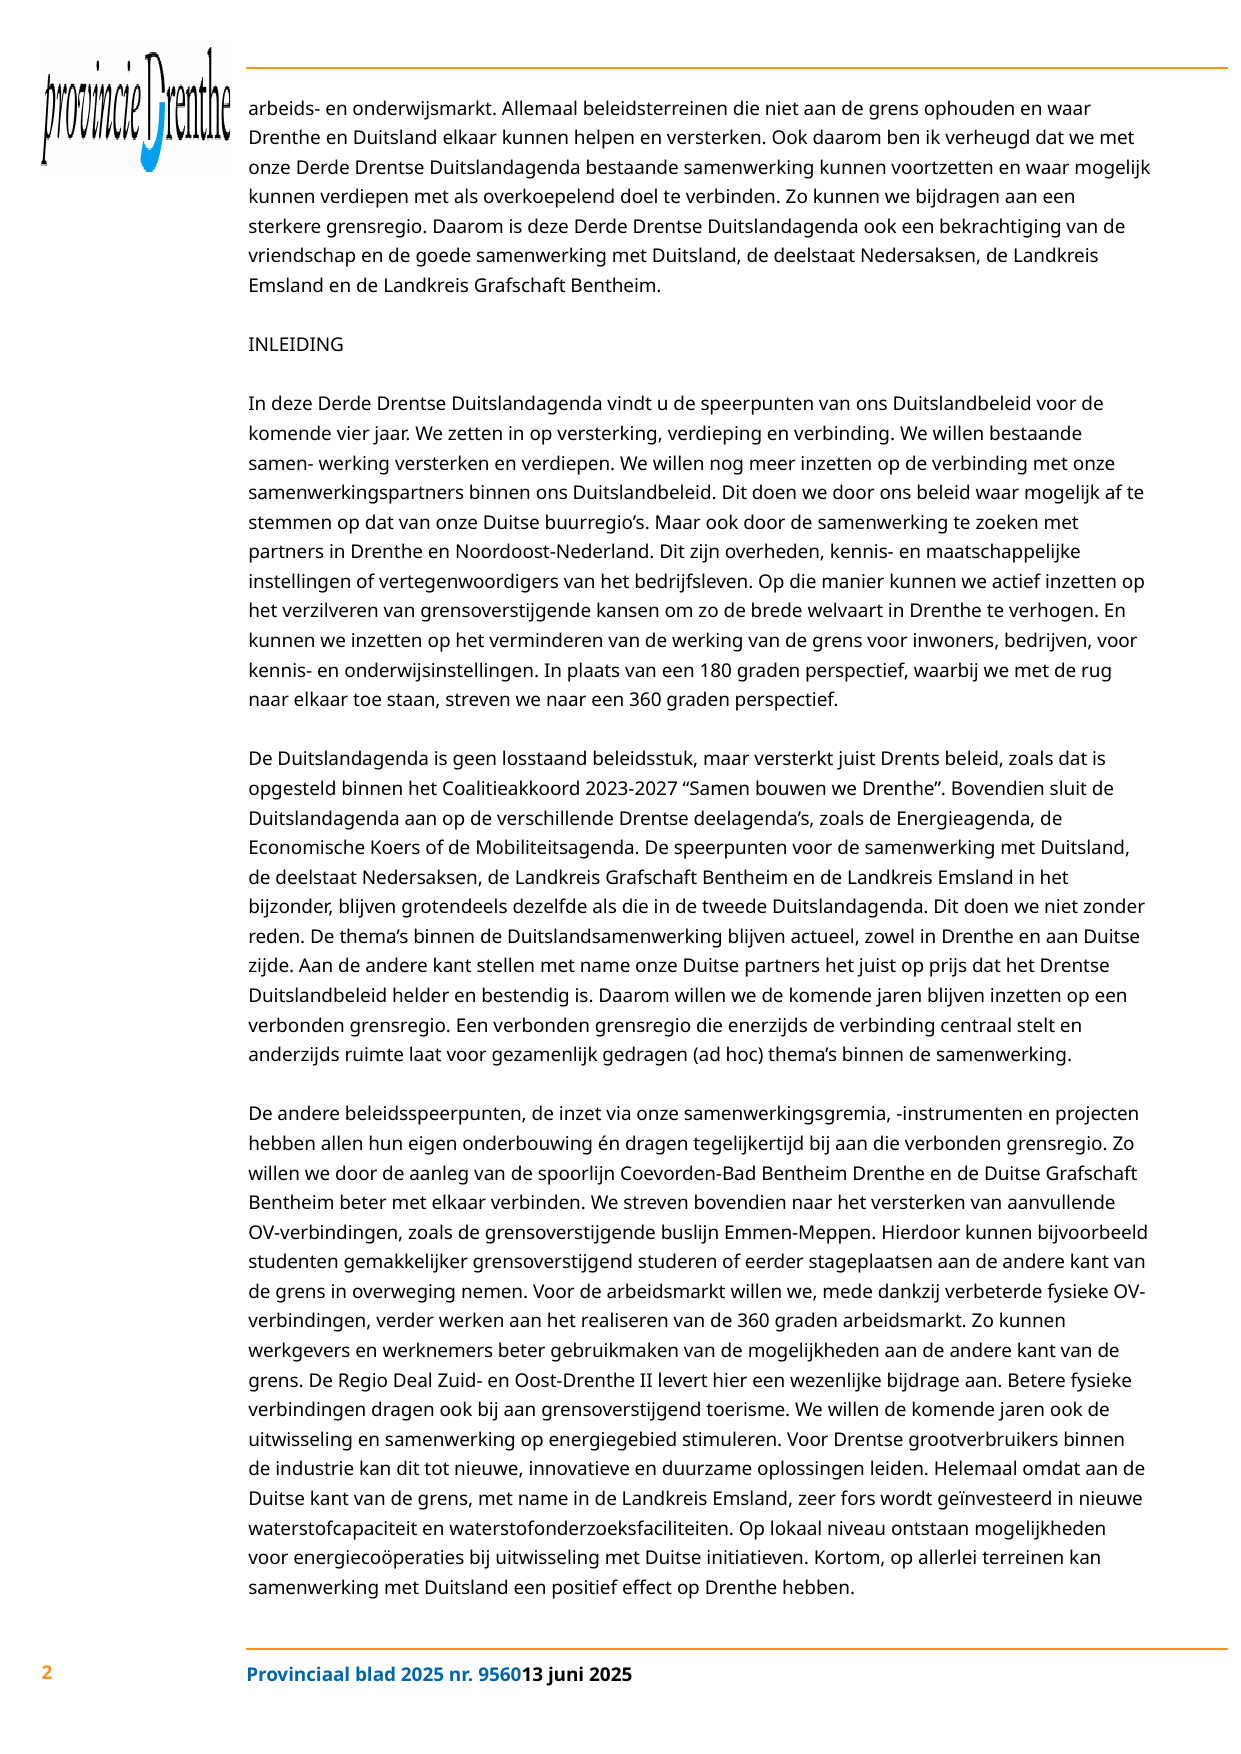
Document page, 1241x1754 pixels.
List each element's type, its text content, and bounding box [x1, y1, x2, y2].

text De andere beleidsspeerpunten, de inzet via onze samenwerkingsgremia, -instrumenten en projecten hebben allen hun eigen onderbouwing én dragen tegelijkertijd bij aan die verbonden grensregio. Zo willen we door de aanleg van de spoorlijn Coevorden-Bad Bentheim Drenthe en de Duitse Grafschaft Bentheim beter met elkaar verbinden. We streven bovendien naar het versterken van aanvullende OV-verbindingen, zoals de grensoverstijgende buslijn Emmen-Meppen. Hierdoor kunnen bijvoorbeeld studenten gemakkelijker grensoverstijgend studeren of eerder stageplaatsen aan de andere kant van de grens in overweging nemen. Voor de arbeidsmarkt willen we, mede dankzij verbeterde fysieke OV-verbindingen, verder werken aan het realiseren van de 360 graden arbeidsmarkt. Zo kunnen werkgevers en werknemers beter gebruikmaken van de mogelijkheden aan de andere kant van de grens. De Regio Deal Zuid- en Oost-Drenthe II levert hier een wezenlijke bijdrage aan. Betere fysieke verbindingen dragen ook bij aan grensoverstijgend toerisme. We willen de komende jaren ook de uitwisseling en samenwerking op energiegebied stimuleren. Voor Drentse grootverbruikers binnen de industrie kan dit tot nieuwe, innovatieve en duurzame oplossingen leiden. Helemaal omdat aan de Duitse kant van de grens, met name in de Landkreis Emsland, zeer fors wordt geïnvesteerd in nieuwe waterstofcapaciteit en waterstofonderzoeksfaciliteiten. Op lokaal niveau ontstaan mogelijkheden voor energiecoöperaties bij uitwisseling met Duitse initiatieven. Kortom, op allerlei terreinen kan samenwerking met Duitsland een positief effect op Drenthe hebben. [248, 1101, 1152, 1600]
text arbeids- en onderwijsmarkt. Allemaal beleidsterreinen die niet aan de grens ophouden en waar Drenthe en Duitsland elkaar kunnen helpen en versterken. Ook daarom ben ik verheugd dat we met onze Derde Drentse Duitslandagenda bestaande samenwerking kunnen voortzetten en waar mogelijk kunnen verdiepen met als overkoepelend doel te verbinden. Zo kunnen we bijdragen aan een sterkere grensregio. Daarom is deze Derde Drentse Duitslandagenda ook een bekrachtiging van de vriendschap en de goede samenwerking met Duitsland, de deelstaat Nedersaksen, de Landkreis Emsland en de Landkreis Grafschaft Bentheim. [248, 95, 1152, 298]
text De Duitslandagenda is geen losstaand beleidsstuk, maar versterkt juist Drents beleid, zoals dat is opgesteld binnen het Coalitieakkoord 2023-2027 “Samen bouwen we Drenthe”. Bovendien sluit de Duitslandagenda aan op de verschillende Drentse deelagenda’s, zoals de Energieagenda, de Economische Koers of de Mobiliteitsagenda. De speerpunten voor de samenwerking met Duitsland, de deelstaat Nedersaksen, de Landkreis Grafschaft Bentheim en de Landkreis Emsland in het bijzonder, blijven grotendeels dezelfde als die in de tweede Duitslandagenda. Dit doen we niet zonder reden. De thema’s binnen de Duitslandsamenwerking blijven actueel, zowel in Drenthe en aan Duitse zijde. Aan de andere kant stellen met name onze Duitse partners het juist op prijs dat het Drentse Duitslandbeleid helder en bestendig is. Daarom willen we de komende jaren blijven inzetten op een verbonden grensregio. Een verbonden grensregio die enerzijds de verbinding centraal stelt en anderzijds ruimte laat voor gezamenlijk gedragen (ad hoc) thema’s binnen de samenwerking. [248, 746, 1152, 1067]
picture [41, 47, 231, 172]
text INLEIDING [248, 331, 1152, 357]
text In deze Derde Drentse Duitslandagenda vindt u de speerpunten van ons Duitslandbeleid voor de komende vier jaar. We zetten in op versterking, verdieping en verbinding. We willen bestaande samen- werking versterken en verdiepen. We willen nog meer inzetten op de verbinding met onze samenwerkingspartners binnen ons Duitslandbeleid. Dit doen we door ons beleid waar mogelijk af te stemmen op dat van onze Duitse buurregio’s. Maar ook door de samenwerking te zoeken met partners in Drenthe en Noordoost-Nederland. Dit zijn overheden, kennis- en maatschappelijke instellingen of vertegenwoordigers van het bedrijfsleven. Op die manier kunnen we actief inzetten op het verzilveren van grensoverstijgende kansen om zo de brede welvaart in Drenthe te verhogen. En kunnen we inzetten op het verminderen van de werking van de grens voor inwoners, bedrijven, voor kennis- en onderwijsinstellingen. In plaats van een 180 graden perspectief, waarbij we met de rug naar elkaar toe staan, streven we naar een 360 graden perspectief. [248, 391, 1152, 712]
